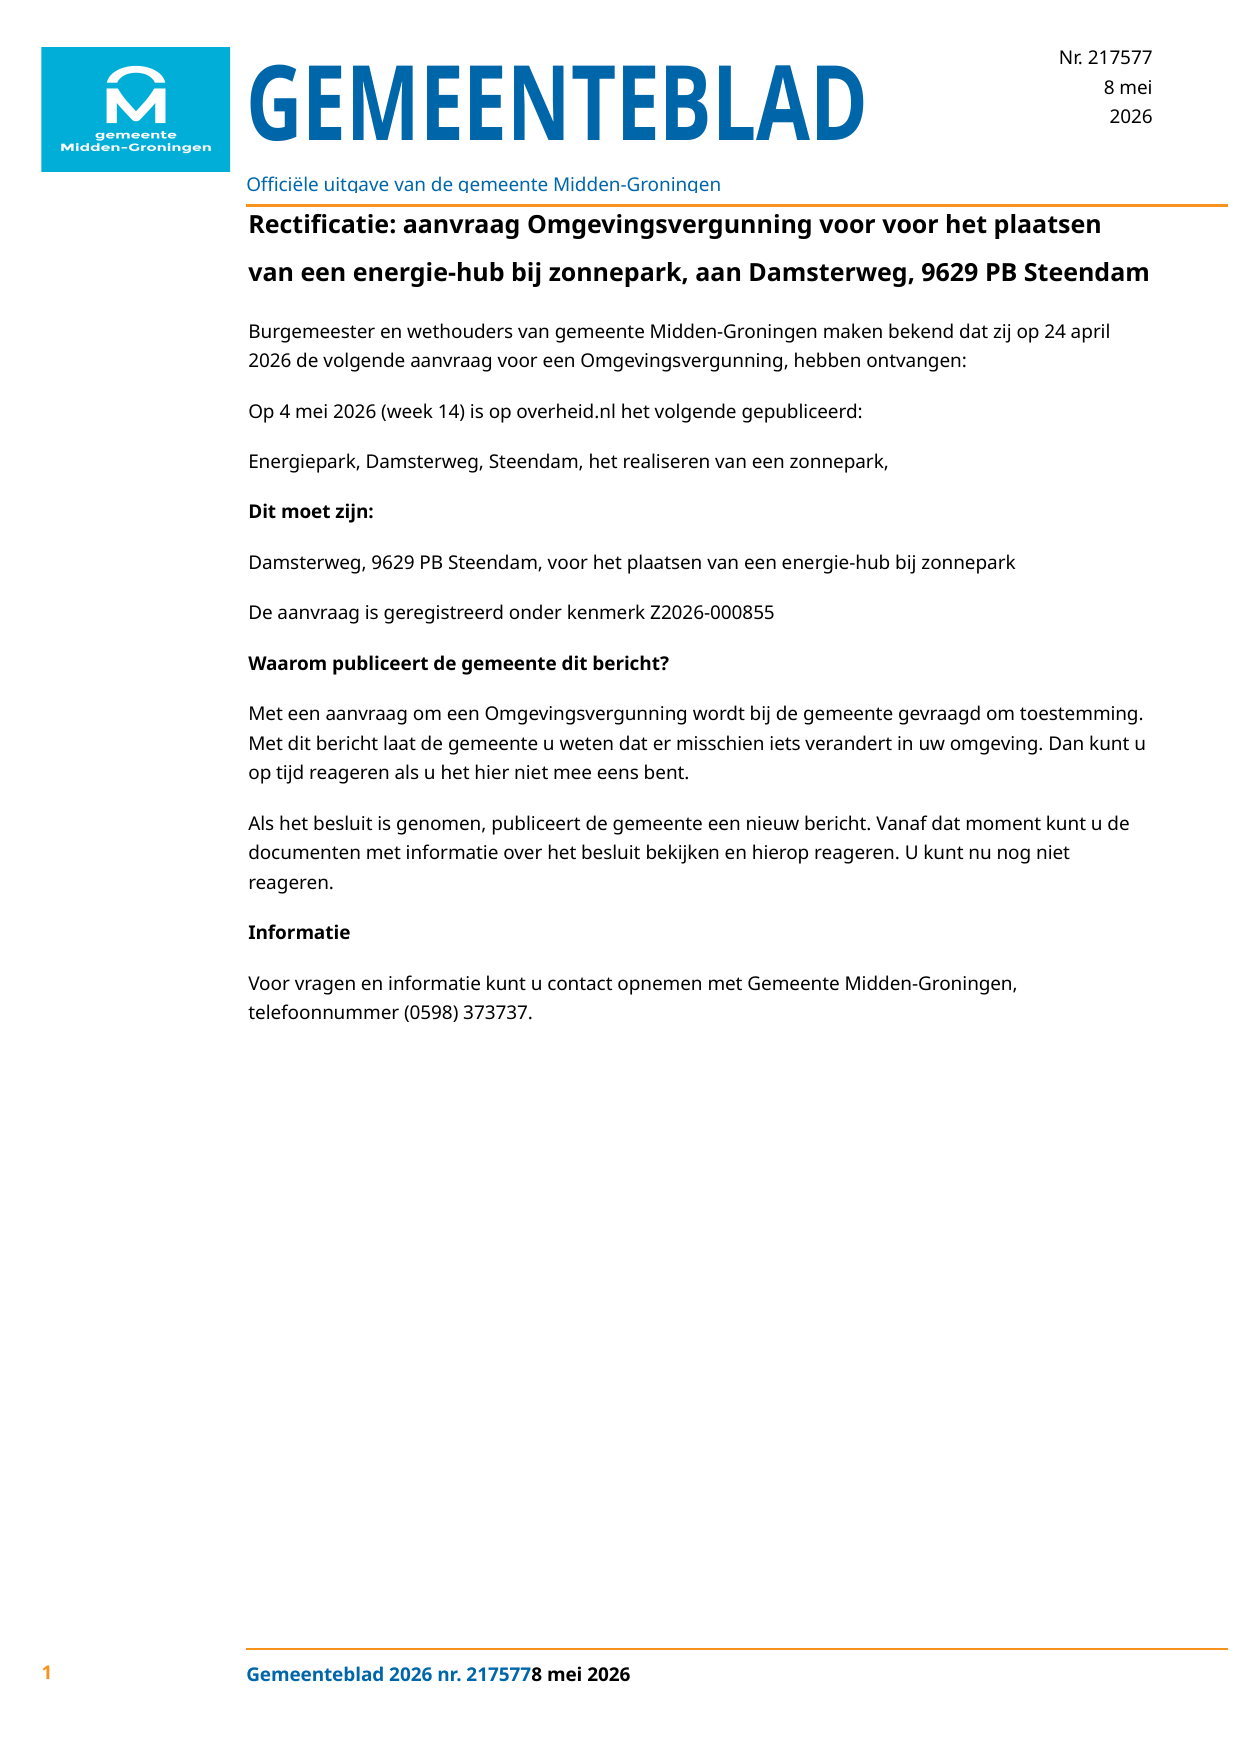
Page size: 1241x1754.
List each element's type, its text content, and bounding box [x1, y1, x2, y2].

text Waarom publiceert de gemeente dit bericht? [248, 650, 1152, 676]
text Als het besluit is genomen, publiceert de gemeente een nieuw bericht. Vanaf dat moment kunt u de documenten met informatie over het besluit bekijken en hierop reageren. U kunt nu nog niet reageren. [248, 810, 1152, 895]
text Met een aanvraag om een Omgevingsvergunning wordt bij de gemeente gevraagd om toestemming. Met dit bericht laat de gemeente u weten dat er misschien iets verandert in uw omgeving. Dan kunt u op tijd reageren als u het hier niet mee eens bent. [248, 700, 1152, 785]
text Damsterweg, 9629 PB Steendam, voor het plaatsen van een energie-hub bij zonnepark [248, 549, 1152, 575]
text Voor vragen en informatie kunt u contact opnemen met Gemeente Midden-Groningen, telefoonnummer (0598) 373737. [248, 970, 1152, 1025]
text Dit moet zijn: [248, 499, 1152, 524]
picture [108, 66, 164, 82]
text Op 4 mei 2026 (week 14) is op overheid.nl het volgende gepubliceerd: [248, 398, 1152, 424]
picture [107, 89, 165, 122]
text De aanvraag is geregistreerd onder kenmerk Z2026-000855 [248, 599, 1152, 625]
text Energiepark, Damsterweg, Steendam, het realiseren van een zonnepark, [248, 448, 1152, 474]
text Rectificatie: aanvraag Omgevingsvergunning voor voor het plaatsen van een energie-hub bij zonnepark, aan Damsterweg, 9629 PB Steendam [248, 207, 1152, 288]
text Informatie [248, 919, 1152, 945]
text Burgemeester en wethouders van gemeente Midden-Groningen maken bekend dat zij op 24 april 2026 de volgende aanvraag voor een Omgevingsvergunning, hebben ontvangen: [248, 318, 1152, 373]
picture [184, 146, 190, 153]
